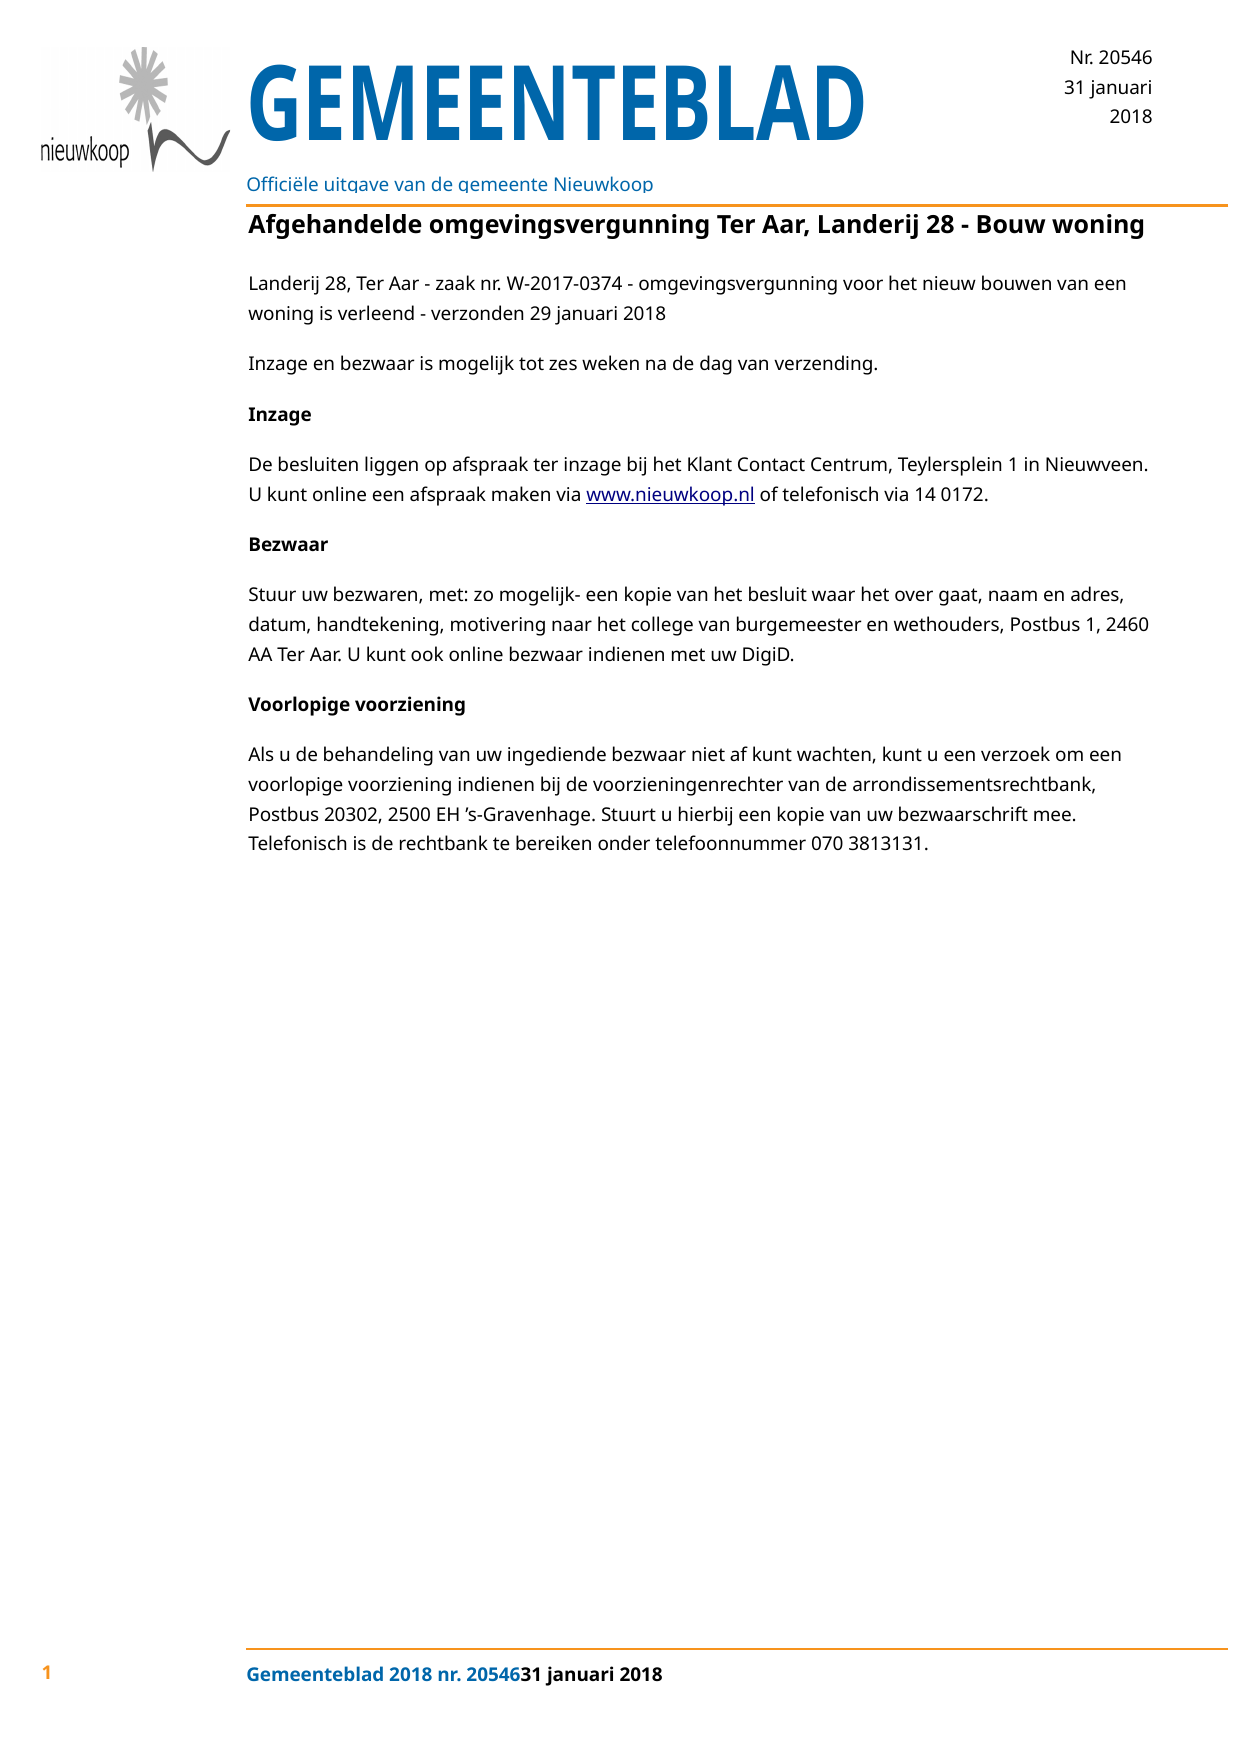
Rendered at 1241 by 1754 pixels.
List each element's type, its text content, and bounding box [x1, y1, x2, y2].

text Inzage en bezwaar is mogelijk tot zes weken na de dag van verzending. [248, 350, 1152, 376]
text De besluiten liggen op afspraak ter inzage bij het Klant Contact Centrum, Teylersplein 1 in Nieuwveen. U kunt online een afspraak maken via www.nieuwkoop.nl of telefonisch via 14 0172. [248, 451, 1152, 506]
text Als u de behandeling van uw ingediende bezwaar niet af kunt wachten, kunt u een verzoek om een voorlopige voorziening indienen bij de voorzieningenrechter van de arrondissementsrechtbank, Postbus 20302, 2500 EH ’s-Gravenhage. Stuurt u hierbij een kopie van uw bezwaarschrift mee. Telefonisch is de rechtbank te bereiken onder telefoonnummer 070 3813131. [248, 742, 1152, 856]
picture [41, 47, 231, 172]
text Landerij 28, Ter Aar - zaak nr. W-2017-0374 - omgevingsvergunning voor het nieuw bouwen van een woning is verleend - verzonden 29 januari 2018 [248, 270, 1152, 326]
text Bezwaar [248, 531, 1152, 557]
text Voorlopige voorziening [248, 691, 1152, 717]
text Stuur uw bezwaren, met: zo mogelijk- een kopie van het besluit waar het over gaat, naam en adres, datum, handtekening, motivering naar het college van burgemeester en wethouders, Postbus 1, 2460 AA Ter Aar. U kunt ook online bezwaar indienen met uw DigiD. [248, 582, 1152, 666]
text Inzage [248, 401, 1152, 426]
text Afgehandelde omgevingsvergunning Ter Aar, Landerij 28 - Bouw woning [248, 207, 1152, 241]
